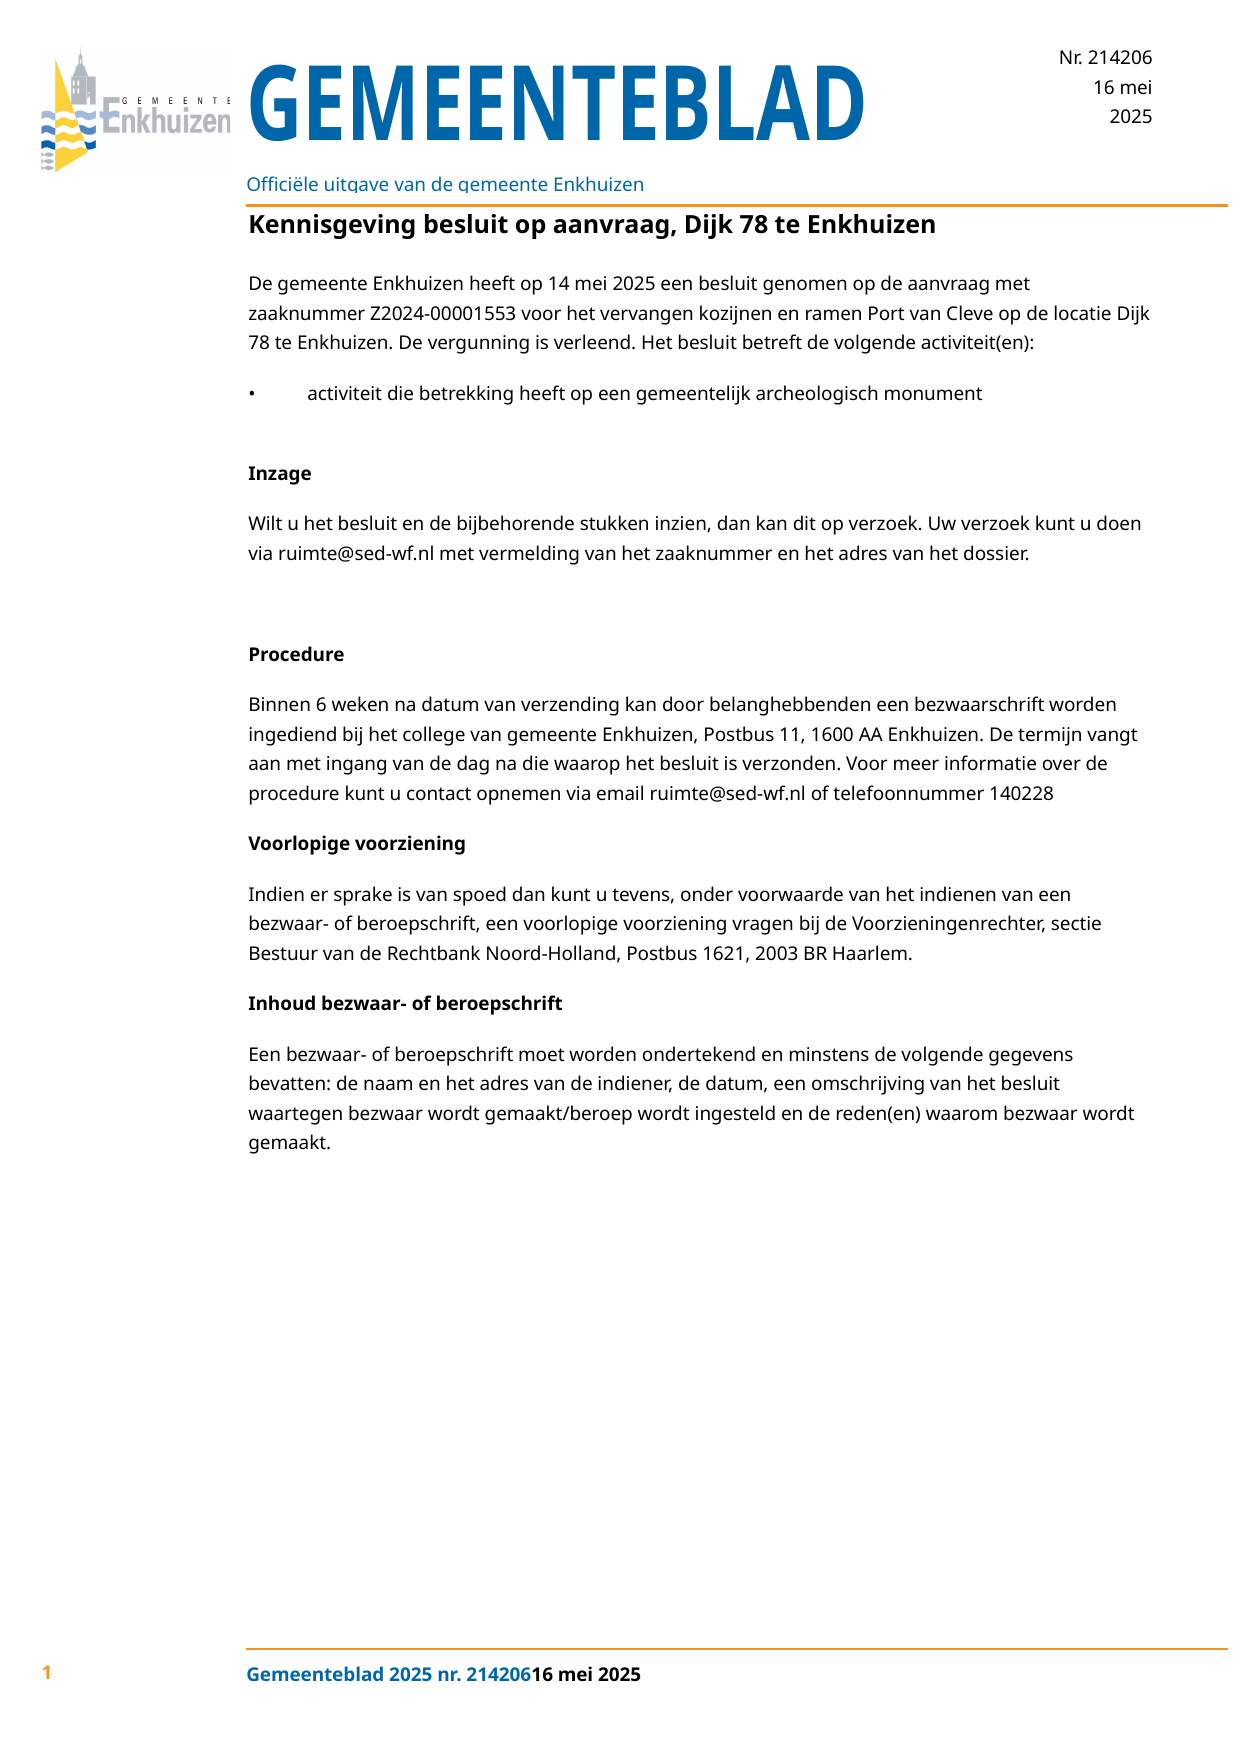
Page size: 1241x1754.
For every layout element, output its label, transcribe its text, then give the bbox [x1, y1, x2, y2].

text Kennisgeving besluit op aanvraag, Dijk 78 te Enkhuizen [248, 207, 1152, 241]
text Wilt u het besluit en de bijbehorende stukken inzien, dan kan dit op verzoek. Uw verzoek kunt u doen via ruimte@sed-wf.nl met vermelding van het zaaknummer en het adres van het dossier. [248, 510, 1152, 566]
text De gemeente Enkhuizen heeft op 14 mei 2025 een besluit genomen op de aanvraag met zaaknummer Z2024-00001553 voor het vervangen kozijnen en ramen Port van Cleve op de locatie Dijk 78 te Enkhuizen. De vergunning is verleend. Het besluit betreft de volgende activiteit(en): [248, 270, 1152, 355]
text Indien er sprake is van spoed dan kunt u tevens, onder voorwaarde van het indienen van een bezwaar- of beroepschrift, een voorlopige voorziening vragen bij de Voorzieningenrechter, sectie Bestuur van de Rechtbank Noord-Holland, Postbus 1621, 2003 BR Haarlem. [248, 881, 1152, 966]
text Voorlopige voorziening [248, 830, 1152, 856]
list activiteit die betrekking heeft op een gemeentelijk archeologisch monument [248, 380, 1152, 406]
text Een bezwaar- of beroepschrift moet worden ondertekend en minstens de volgende gegevens bevatten: de naam en het adres van de indiener, de datum, een omschrijving van het besluit waartegen bezwaar wordt gemaakt/beroep wordt ingesteld en de reden(en) waarom bezwaar wordt gemaakt. [248, 1041, 1152, 1155]
text Inhoud bezwaar- of beroepschrift [248, 990, 1152, 1016]
picture [41, 47, 231, 172]
text Inzage [248, 460, 1152, 486]
text Procedure [248, 641, 1152, 666]
text Binnen 6 weken na datum van verzending kan door belanghebbenden een bezwaarschrift worden ingediend bij het college van gemeente Enkhuizen, Postbus 11, 1600 AA Enkhuizen. De termijn vangt aan met ingang van de dag na die waarop het besluit is verzonden. Voor meer informatie over de procedure kunt u contact opnemen via email ruimte@sed-wf.nl of telefoonnummer 140228 [248, 691, 1152, 806]
